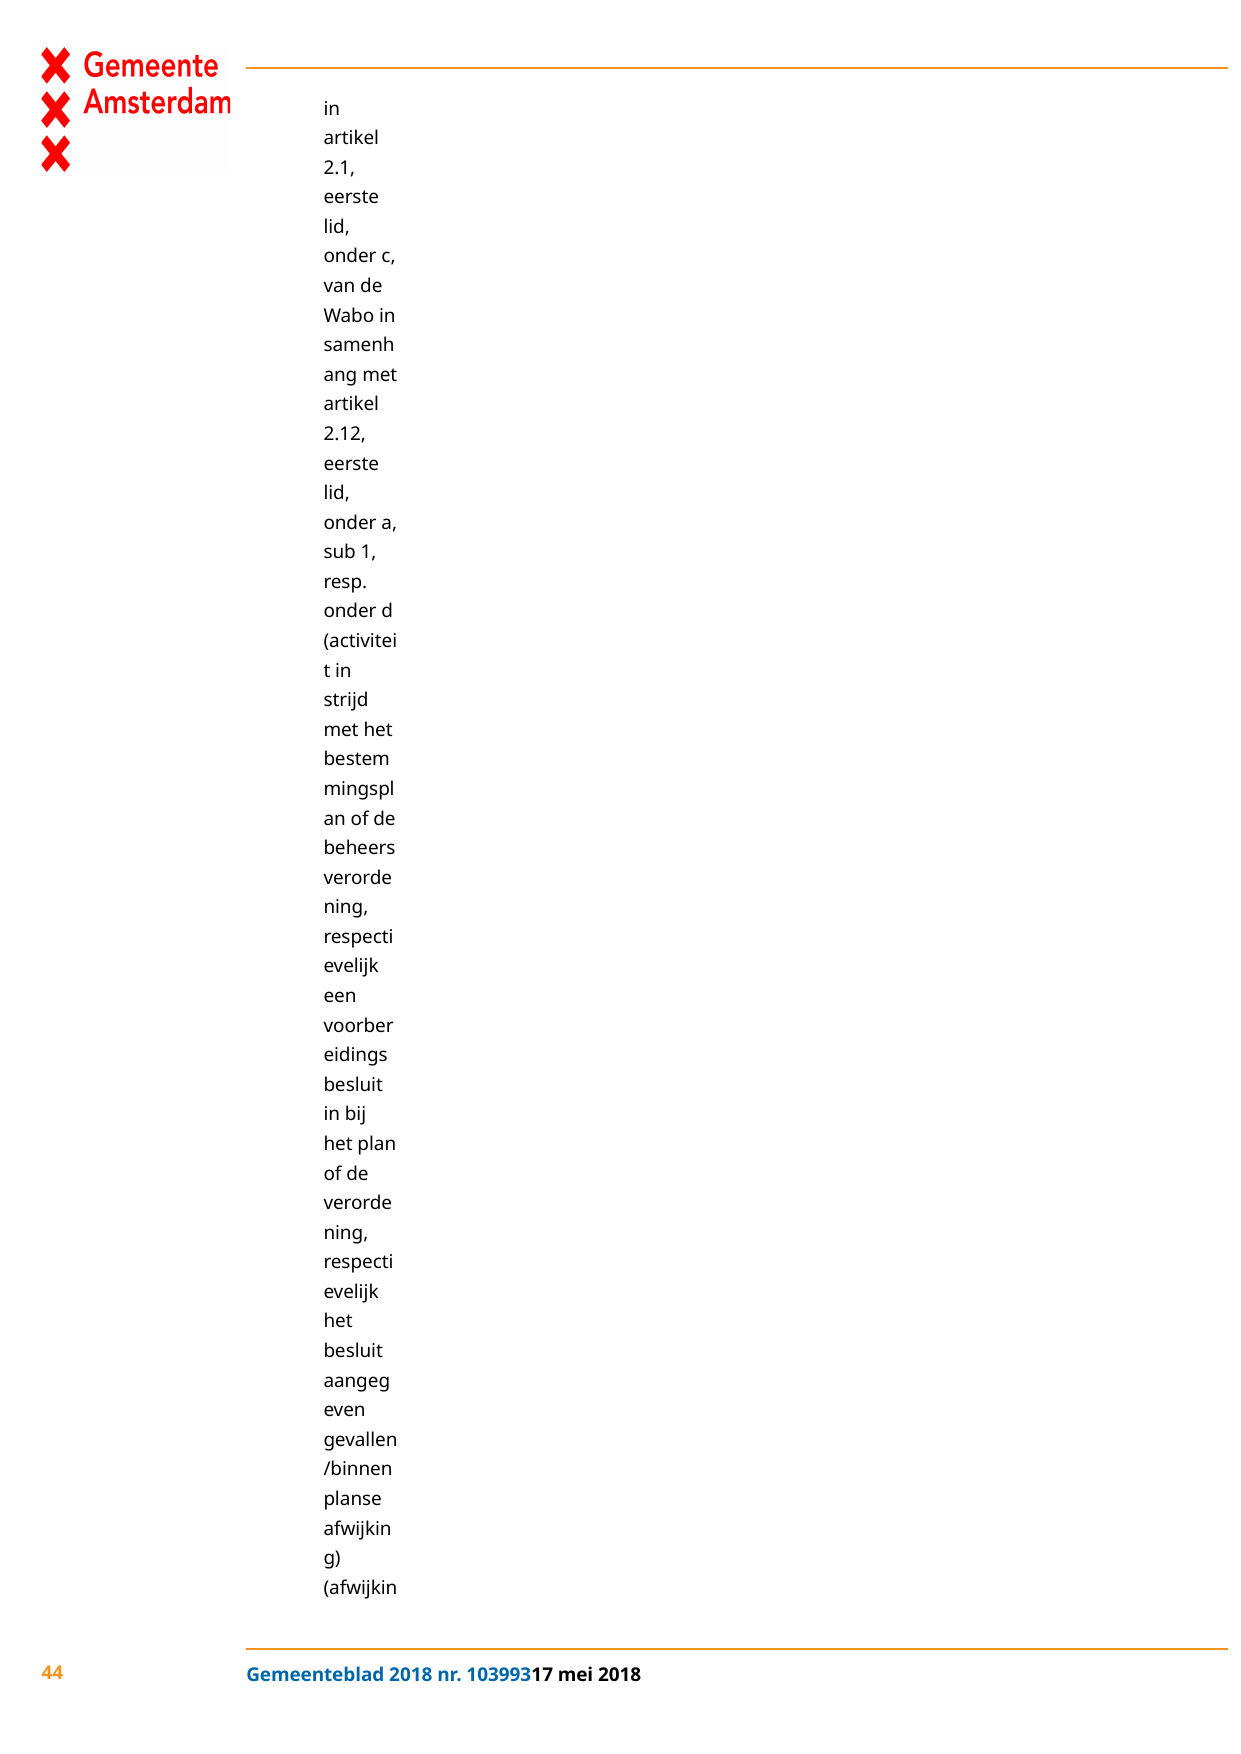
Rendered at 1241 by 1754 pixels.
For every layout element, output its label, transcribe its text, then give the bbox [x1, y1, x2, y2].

table_cell [625, 95, 700, 1600]
picture [41, 47, 231, 172]
table_cell [549, 95, 624, 1600]
table_cell [399, 95, 474, 1600]
table_cell [474, 95, 549, 1600]
table_cell in artikel 2.1, eerste lid, onder c, van de Wabo in samenhang met artikel 2.12, eerste lid, onder a, sub 1, resp. onder d (activiteit in strijd met het bestemmingsplan of de beheersverordening, respectievelijk een voorbereidingsbesluit in bij het plan of de verordening, respectievelijk het besluit aangegeven gevallen/binnenplanse afwijking) (afwijkin [323, 95, 398, 1600]
table_cell [248, 95, 323, 1600]
